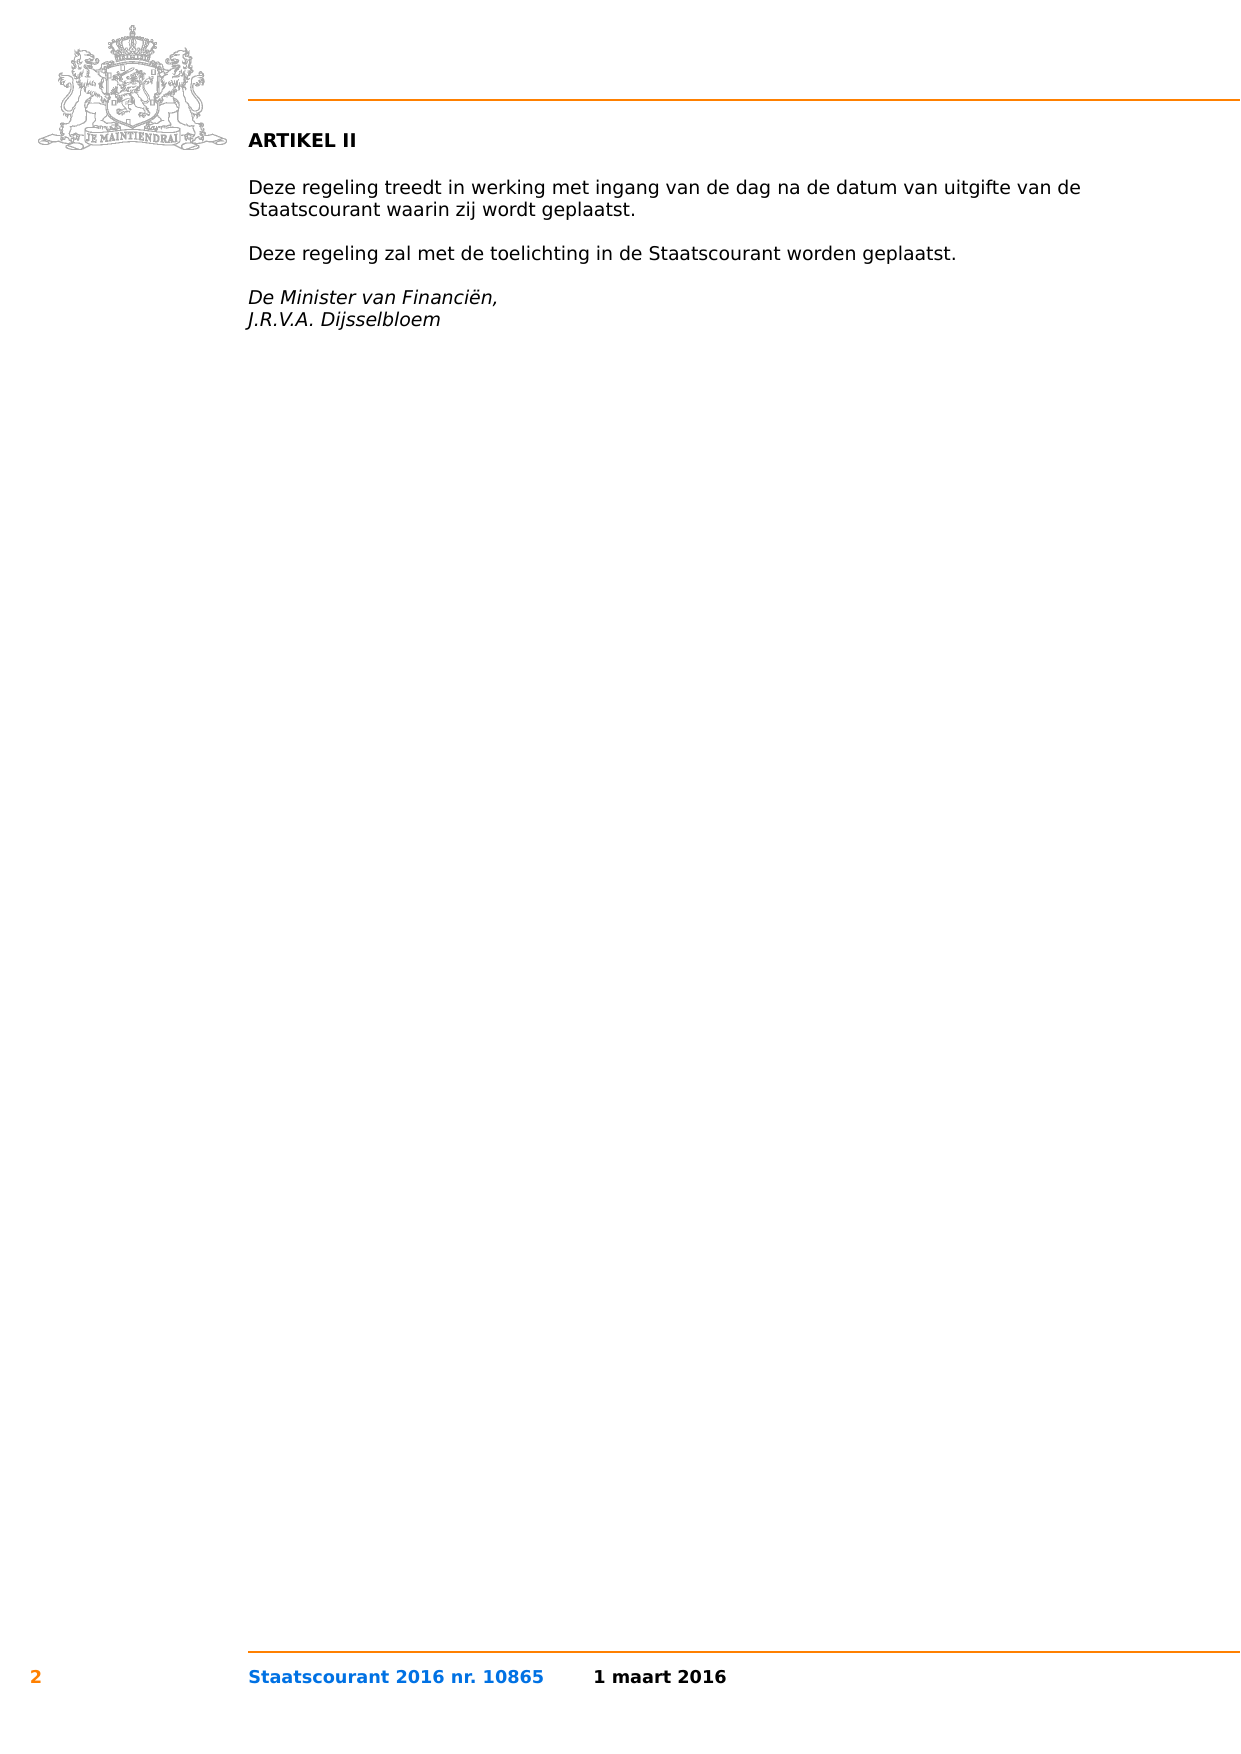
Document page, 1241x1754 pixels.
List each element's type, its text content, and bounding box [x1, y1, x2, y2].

text De Minister van Financiën, J.R.V.A. Dijsselbloem [248, 287, 1163, 331]
subtitle ARTIKEL II [248, 130, 1163, 152]
text Deze regeling treedt in werking met ingang van de dag na de datum van uitgifte van de Staatscourant waarin zij wordt geplaatst. [248, 177, 1163, 221]
text Deze regeling zal met de toelichting in de Staatscourant worden geplaatst. [248, 243, 1163, 265]
picture [38, 25, 227, 150]
